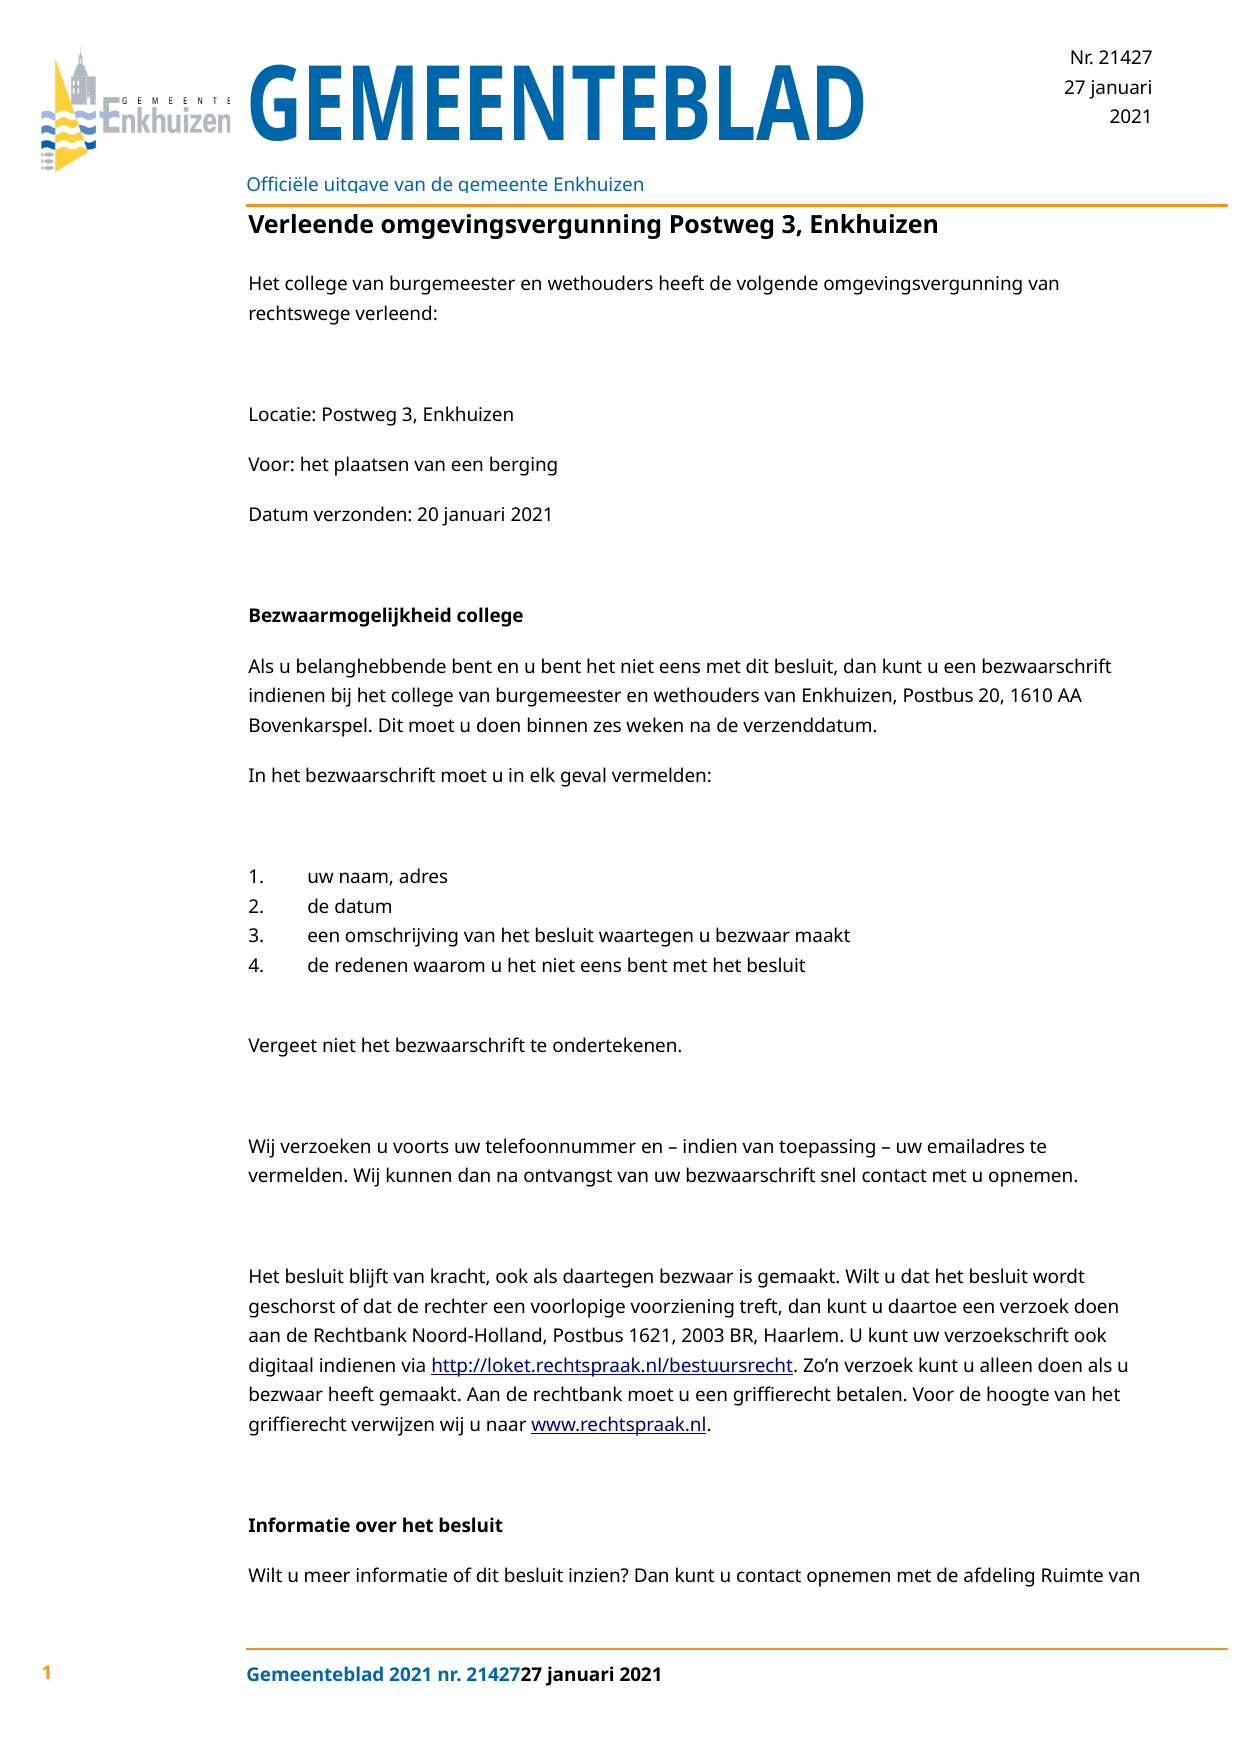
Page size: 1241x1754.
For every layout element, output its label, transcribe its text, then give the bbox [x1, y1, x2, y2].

text Wilt u meer informatie of dit besluit inzien? Dan kunt u contact opnemen met de afdeling Ruimte van [248, 1562, 1152, 1588]
text In het bezwaarschrift moet u in elk geval vermelden: [248, 762, 1152, 788]
text Informatie over het besluit [248, 1512, 1152, 1538]
text Locatie: Postweg 3, Enkhuizen [248, 401, 1152, 426]
text Het besluit blijft van kracht, ook als daartegen bezwaar is gemaakt. Wilt u dat het besluit wordt geschorst of dat de rechter een voorlopige voorziening treft, dan kunt u daartoe een verzoek doen aan de Rechtbank Noord-Holland, Postbus 1621, 2003 BR, Haarlem. U kunt uw verzoekschrift ook digitaal indienen via http://loket.rechtspraak.nl/bestuursrecht. Zo’n verzoek kunt u alleen doen als u bezwaar heeft gemaakt. Aan de rechtbank moet u een griffierecht betalen. Voor de hoogte van het griffierecht verwijzen wij u naar www.rechtspraak.nl. [248, 1263, 1152, 1437]
list uw naam, adres [248, 863, 1152, 889]
text Verleende omgevingsvergunning Postweg 3, Enkhuizen [248, 207, 1152, 241]
text Vergeet niet het bezwaarschrift te ondertekenen. [248, 1032, 1152, 1058]
list een omschrijving van het besluit waartegen u bezwaar maakt [248, 922, 1152, 948]
list de redenen waarom u het niet eens bent met het besluit [248, 952, 1152, 978]
text Datum verzonden: 20 januari 2021 [248, 502, 1152, 527]
picture [41, 47, 231, 172]
list de datum [248, 893, 1152, 918]
text Het college van burgemeester en wethouders heeft de volgende omgevingsvergunning van rechtswege verleend: [248, 270, 1152, 326]
text Bezwaarmogelijkheid college [248, 602, 1152, 628]
text Als u belanghebbende bent en u bent het niet eens met dit besluit, dan kunt u een bezwaarschrift indienen bij het college van burgemeester en wethouders van Enkhuizen, Postbus 20, 1610 AA Bovenkarspel. Dit moet u doen binnen zes weken na de verzenddatum. [248, 653, 1152, 738]
text Wij verzoeken u voorts uw telefoonnummer en – indien van toepassing – uw emailadres te vermelden. Wij kunnen dan na ontvangst van uw bezwaarschrift snel contact met u opnemen. [248, 1133, 1152, 1188]
text Voor: het plaatsen van een berging [248, 451, 1152, 477]
